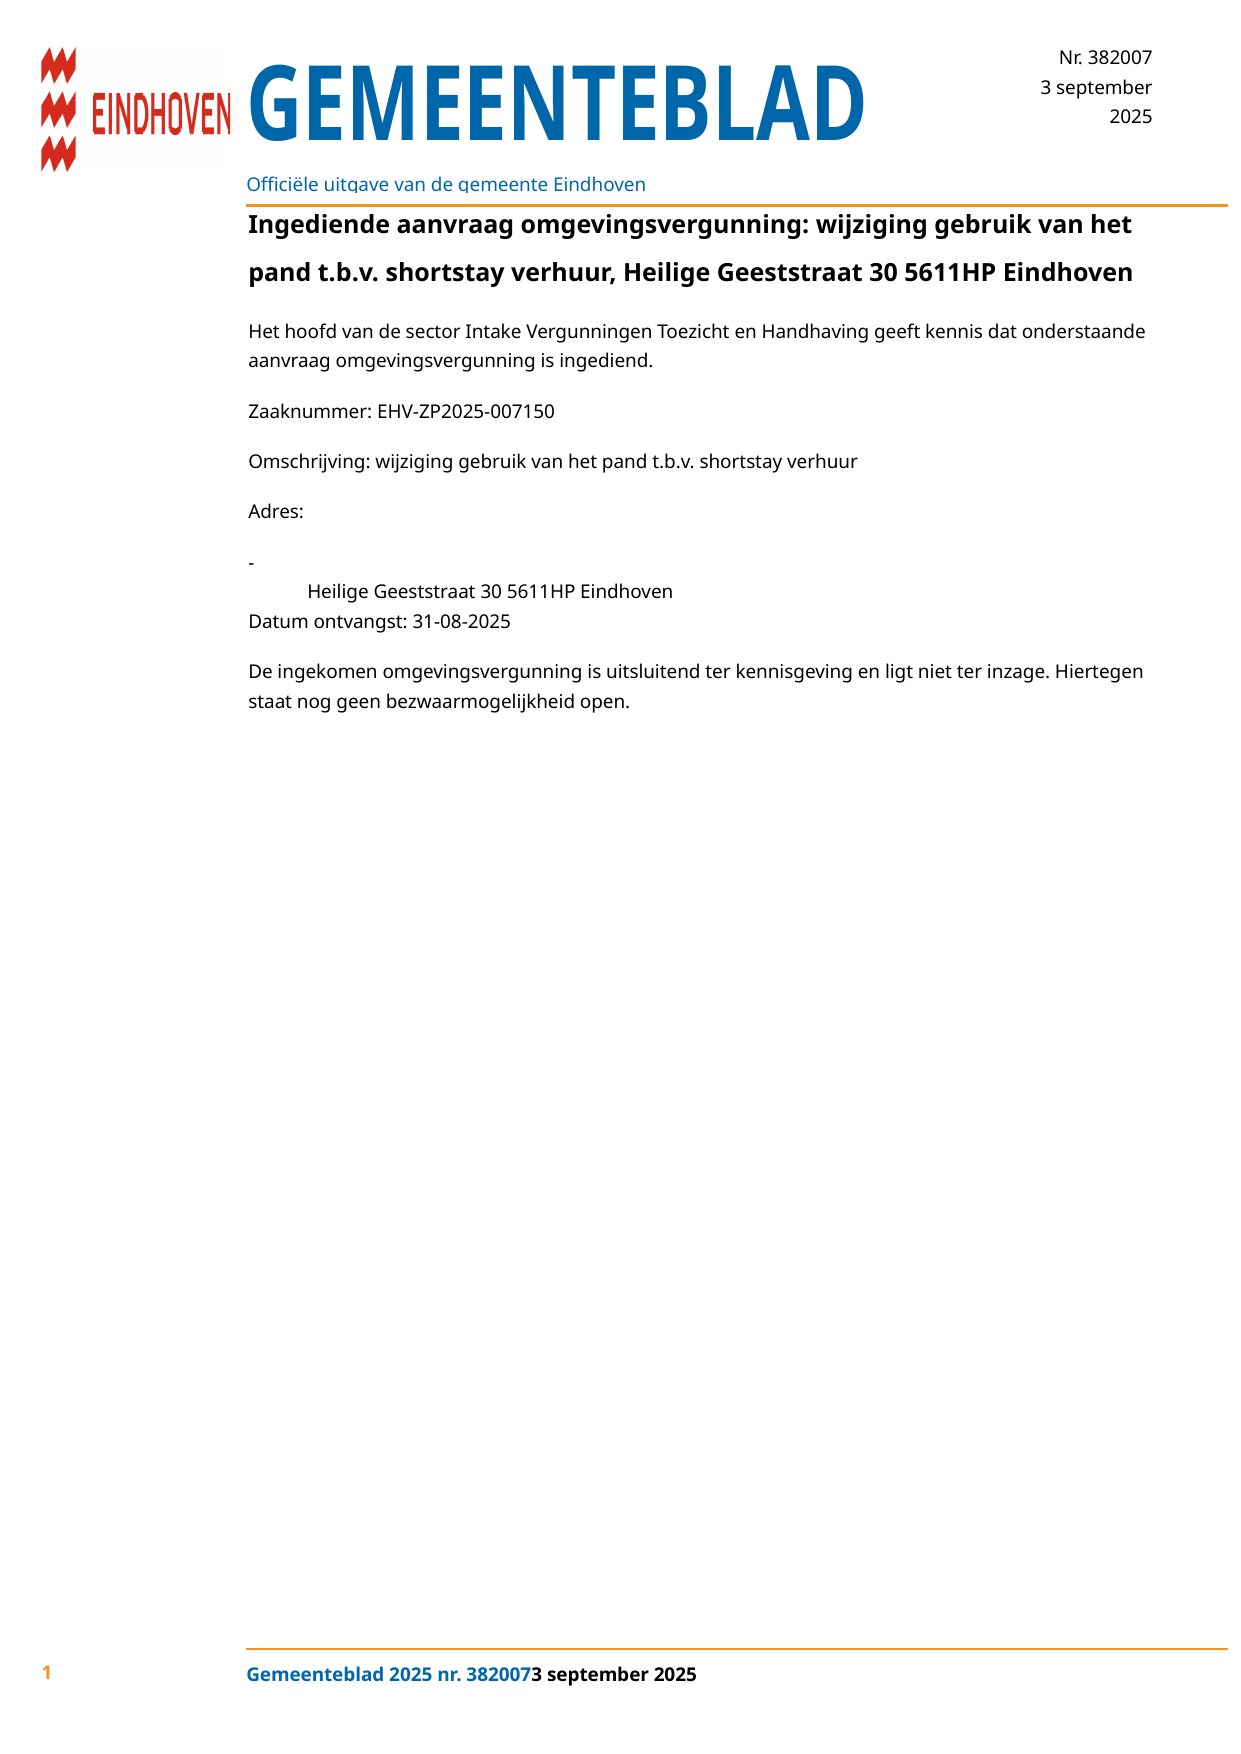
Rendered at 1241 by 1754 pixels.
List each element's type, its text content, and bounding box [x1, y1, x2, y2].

text Adres: [248, 499, 1152, 524]
text Het hoofd van de sector Intake Vergunningen Toezicht en Handhaving geeft kennis dat onderstaande aanvraag omgevingsvergunning is ingediend. [248, 318, 1152, 373]
text Zaaknummer: EHV-ZP2025-007150 [248, 398, 1152, 424]
text De ingekomen omgevingsvergunning is uitsluitend ter kennisgeving en ligt niet ter inzage. Hiertegen staat nog geen bezwaarmogelijkheid open. [248, 659, 1152, 714]
picture [41, 47, 231, 172]
text Ingediende aanvraag omgevingsvergunning: wijziging gebruik van het pand t.b.v. shortstay verhuur, Heilige Geeststraat 30 5611HP Eindhoven [248, 207, 1152, 288]
list Heilige Geeststraat 30 5611HP Eindhoven [248, 579, 1152, 604]
text Omschrijving: wijziging gebruik van het pand t.b.v. shortstay verhuur [248, 448, 1152, 474]
text Datum ontvangst: 31-08-2025 [248, 608, 1152, 634]
